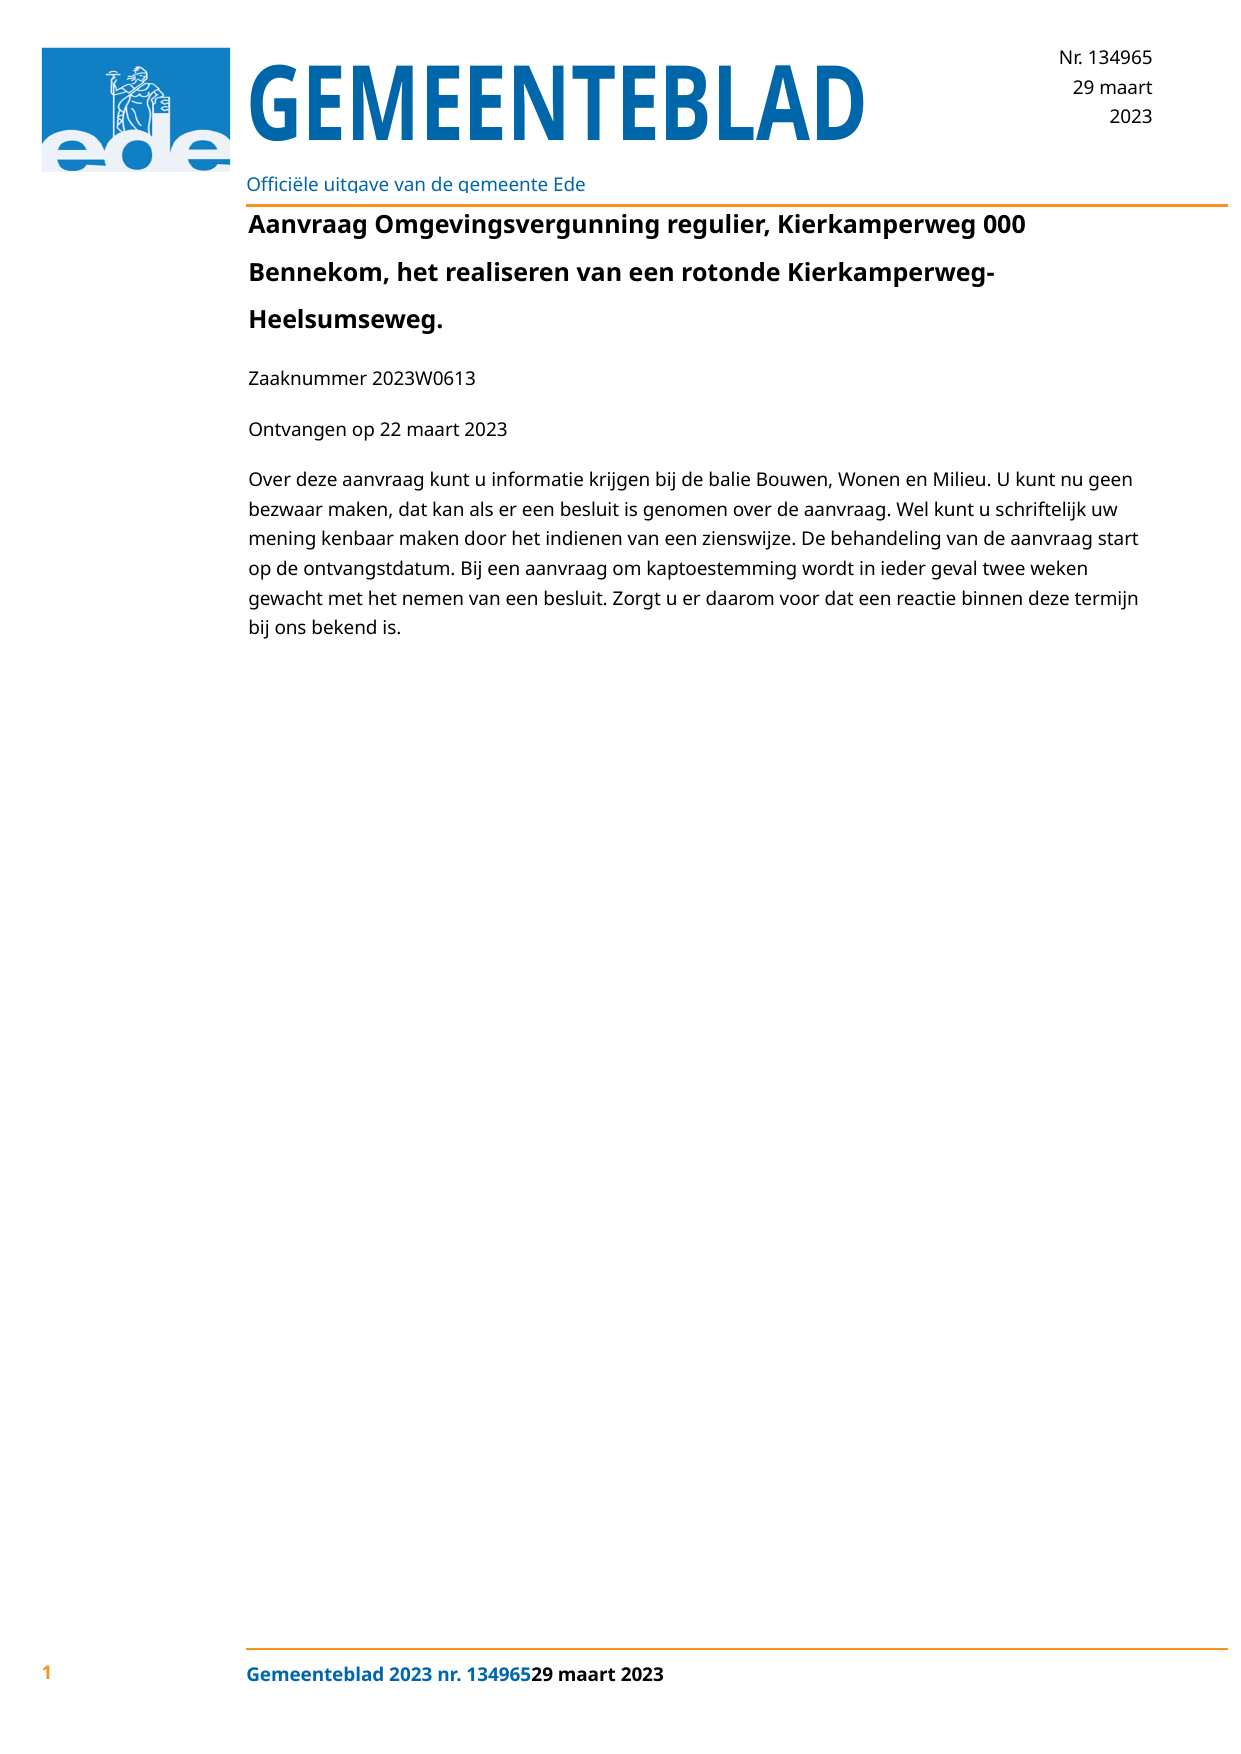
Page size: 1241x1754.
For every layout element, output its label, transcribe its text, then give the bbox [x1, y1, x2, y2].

picture [41, 47, 231, 172]
text Zaaknummer 2023W0613 [248, 366, 1152, 391]
text Ontvangen op 22 maart 2023 [248, 416, 1152, 442]
text Aanvraag Omgevingsvergunning regulier, Kierkamperweg 000 Bennekom, het realiseren van een rotonde Kierkamperweg-Heelsumseweg. [248, 207, 1152, 336]
text Over deze aanvraag kunt u informatie krijgen bij de balie Bouwen, Wonen en Milieu. U kunt nu geen bezwaar maken, dat kan als er een besluit is genomen over de aanvraag. Wel kunt u schriftelijk uw mening kenbaar maken door het indienen van een zienswijze. De behandeling van de aanvraag start op de ontvangstdatum. Bij een aanvraag om kaptoestemming wordt in ieder geval twee weken gewacht met het nemen van een besluit. Zorgt u er daarom voor dat een reactie binnen deze termijn bij ons bekend is. [248, 466, 1152, 640]
